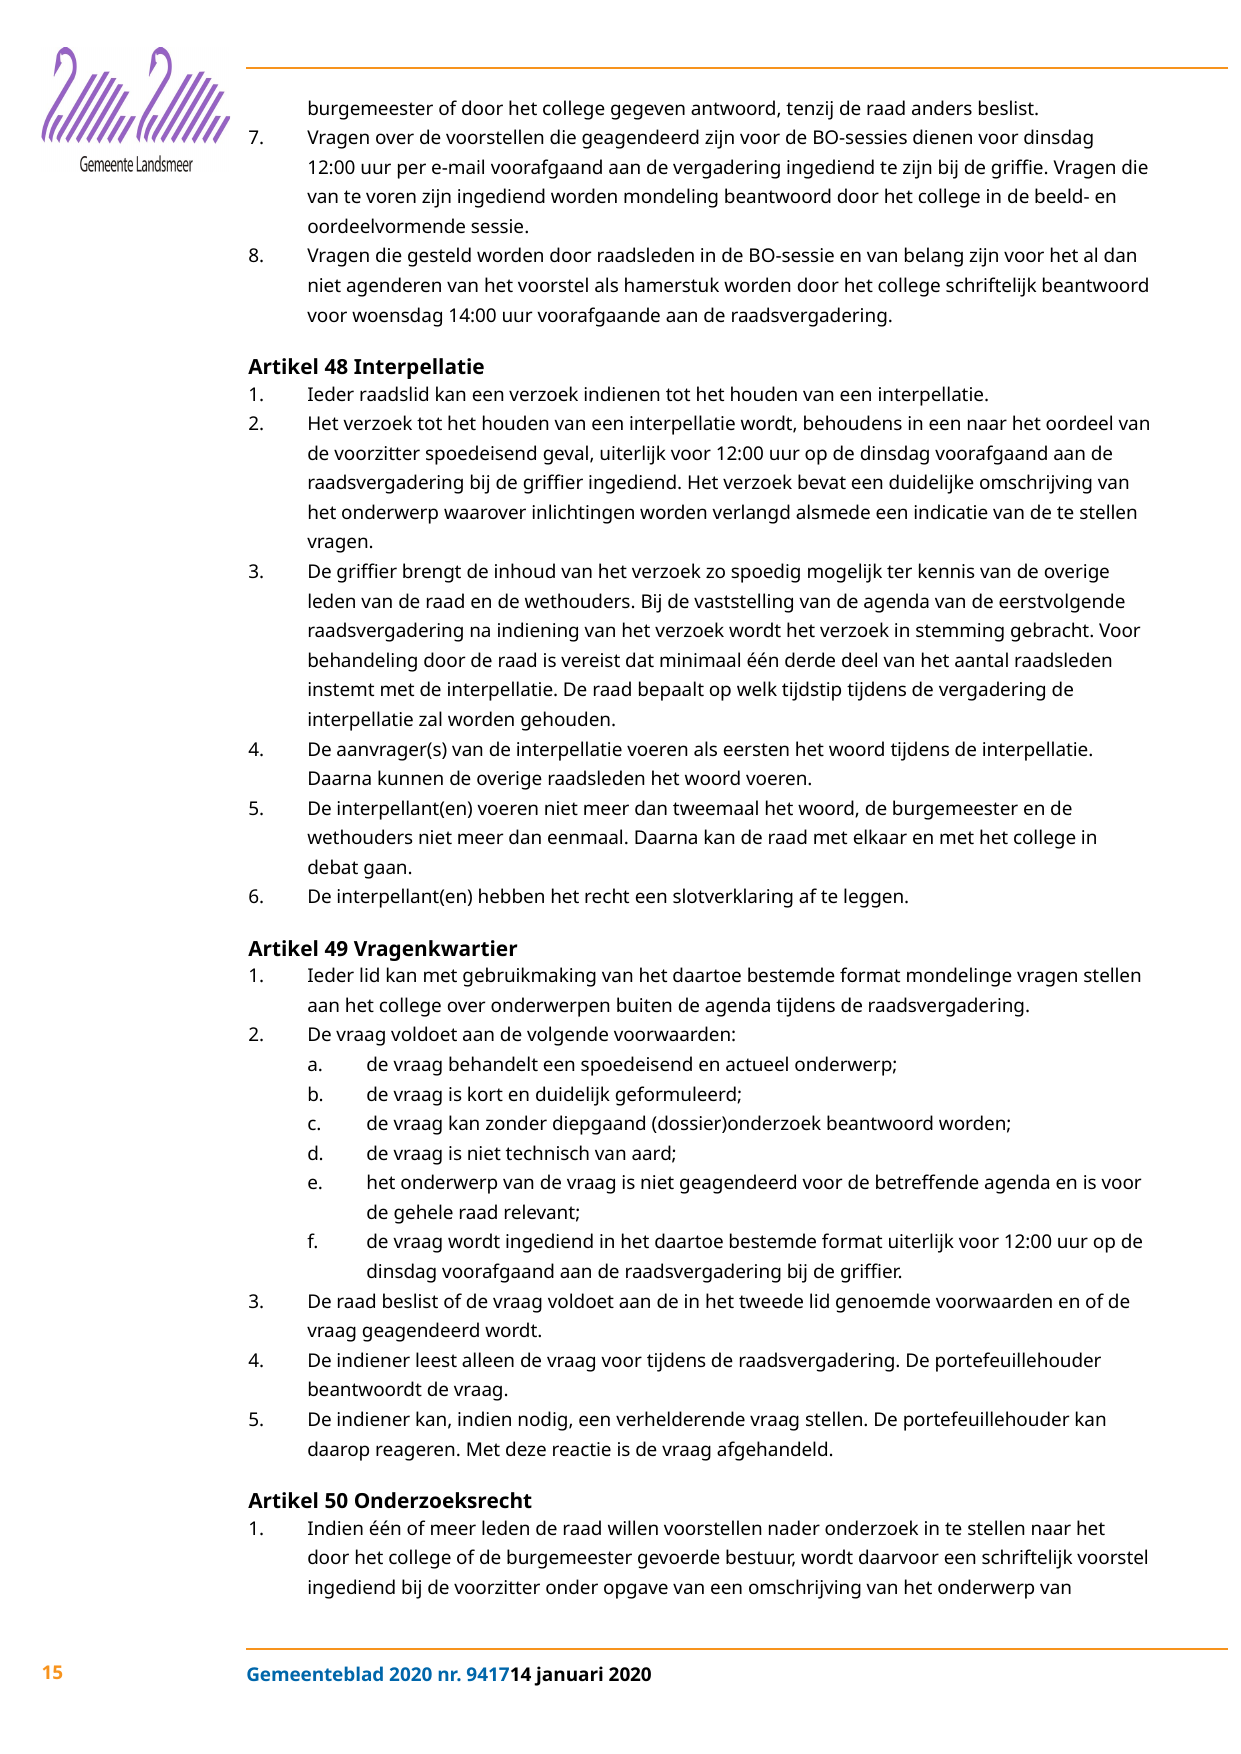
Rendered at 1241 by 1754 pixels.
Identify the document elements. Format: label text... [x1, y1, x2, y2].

list Ieder lid kan met gebruikmaking van het daartoe bestemde format mondelinge vragen stellen aan het college over onderwerpen buiten de agenda tijdens de raadsvergadering. [248, 962, 1152, 1018]
list de vraag is kort en duidelijk geformuleerd; [307, 1081, 1152, 1107]
list De indiener kan, indien nodig, een verhelderende vraag stellen. De portefeuillehouder kan daarop reageren. Met deze reactie is de vraag afgehandeld. [248, 1406, 1152, 1462]
list De interpellant(en) voeren niet meer dan tweemaal het woord, de burgemeester en de wethouders niet meer dan eenmaal. Daarna kan de raad met elkaar en met het college in debat gaan. [248, 795, 1152, 880]
list de vraag behandelt een spoedeisend en actueel onderwerp; [307, 1051, 1152, 1077]
text Artikel 50 Onderzoeksrecht [248, 1486, 1152, 1515]
list het onderwerp van de vraag is niet geagendeerd voor de betreffende agenda en is voor de gehele raad relevant; [307, 1169, 1152, 1225]
text Artikel 48 Interpellatie [248, 352, 1152, 381]
list De raad beslist of de vraag voldoet aan de in het tweede lid genoemde voorwaarden en of de vraag geagendeerd wordt. [248, 1288, 1152, 1343]
list De vraag voldoet aan de volgende voorwaarden: [248, 1022, 1152, 1047]
list Vragen die gesteld worden door raadsleden in de BO-sessie en van belang zijn voor het al dan niet agenderen van het voorstel als hamerstuk worden door het college schriftelijk beantwoord voor woensdag 14:00 uur voorafgaande aan de raadsvergadering. [248, 243, 1152, 328]
list De aanvrager(s) van de interpellatie voeren als eersten het woord tijdens de interpellatie. Daarna kunnen de overige raadsleden het woord voeren. [248, 736, 1152, 791]
list Vragen over de voorstellen die geagendeerd zijn voor de BO-sessies dienen voor dinsdag 12:00 uur per e-mail voorafgaand aan de vergadering ingediend te zijn bij de griffie. Vragen die van te voren zijn ingediend worden mondeling beantwoord door het college in de beeld- en oordeelvormende sessie. [248, 124, 1152, 239]
text Artikel 49 Vragenkwartier [248, 934, 1152, 962]
list Indien één of meer leden de raad willen voorstellen nader onderzoek in te stellen naar het door het college of de burgemeester gevoerde bestuur, wordt daarvoor een schriftelijk voorstel ingediend bij de voorzitter onder opgave van een omschrijving van het onderwerp van [248, 1515, 1152, 1599]
list de vraag wordt ingediend in het daartoe bestemde format uiterlijk voor 12:00 uur op de dinsdag voorafgaand aan de raadsvergadering bij de griffier. [307, 1229, 1152, 1284]
list de vraag kan zonder diepgaand (dossier)onderzoek beantwoord worden; [307, 1110, 1152, 1136]
list De indiener leest alleen de vraag voor tijdens de raadsvergadering. De portefeuillehouder beantwoordt de vraag. [248, 1347, 1152, 1402]
list de vraag is niet technisch van aard; [307, 1140, 1152, 1166]
list De interpellant(en) hebben het recht een slotverklaring af te leggen. [248, 884, 1152, 909]
list Ieder raadslid kan een verzoek indienen tot het houden van een interpellatie. [248, 381, 1152, 406]
list De griffier brengt de inhoud van het verzoek zo spoedig mogelijk ter kennis van de overige leden van de raad en de wethouders. Bij de vaststelling van de agenda van de eerstvolgende raadsvergadering na indiening van het verzoek wordt het verzoek in stemming gebracht. Voor behandeling door de raad is vereist dat minimaal één derde deel van het aantal raadsleden instemt met de interpellatie. De raad bepaalt op welk tijdstip tijdens de vergadering de interpellatie zal worden gehouden. [248, 558, 1152, 732]
picture [41, 47, 231, 172]
list burgemeester of door het college gegeven antwoord, tenzij de raad anders beslist. [248, 95, 1152, 121]
list Het verzoek tot het houden van een interpellatie wordt, behoudens in een naar het oordeel van de voorzitter spoedeisend geval, uiterlijk voor 12:00 uur op de dinsdag voorafgaand aan de raadsvergadering bij de griffier ingediend. Het verzoek bevat een duidelijke omschrijving van het onderwerp waarover inlichtingen worden verlangd alsmede een indicatie van de te stellen vragen. [248, 410, 1152, 554]
